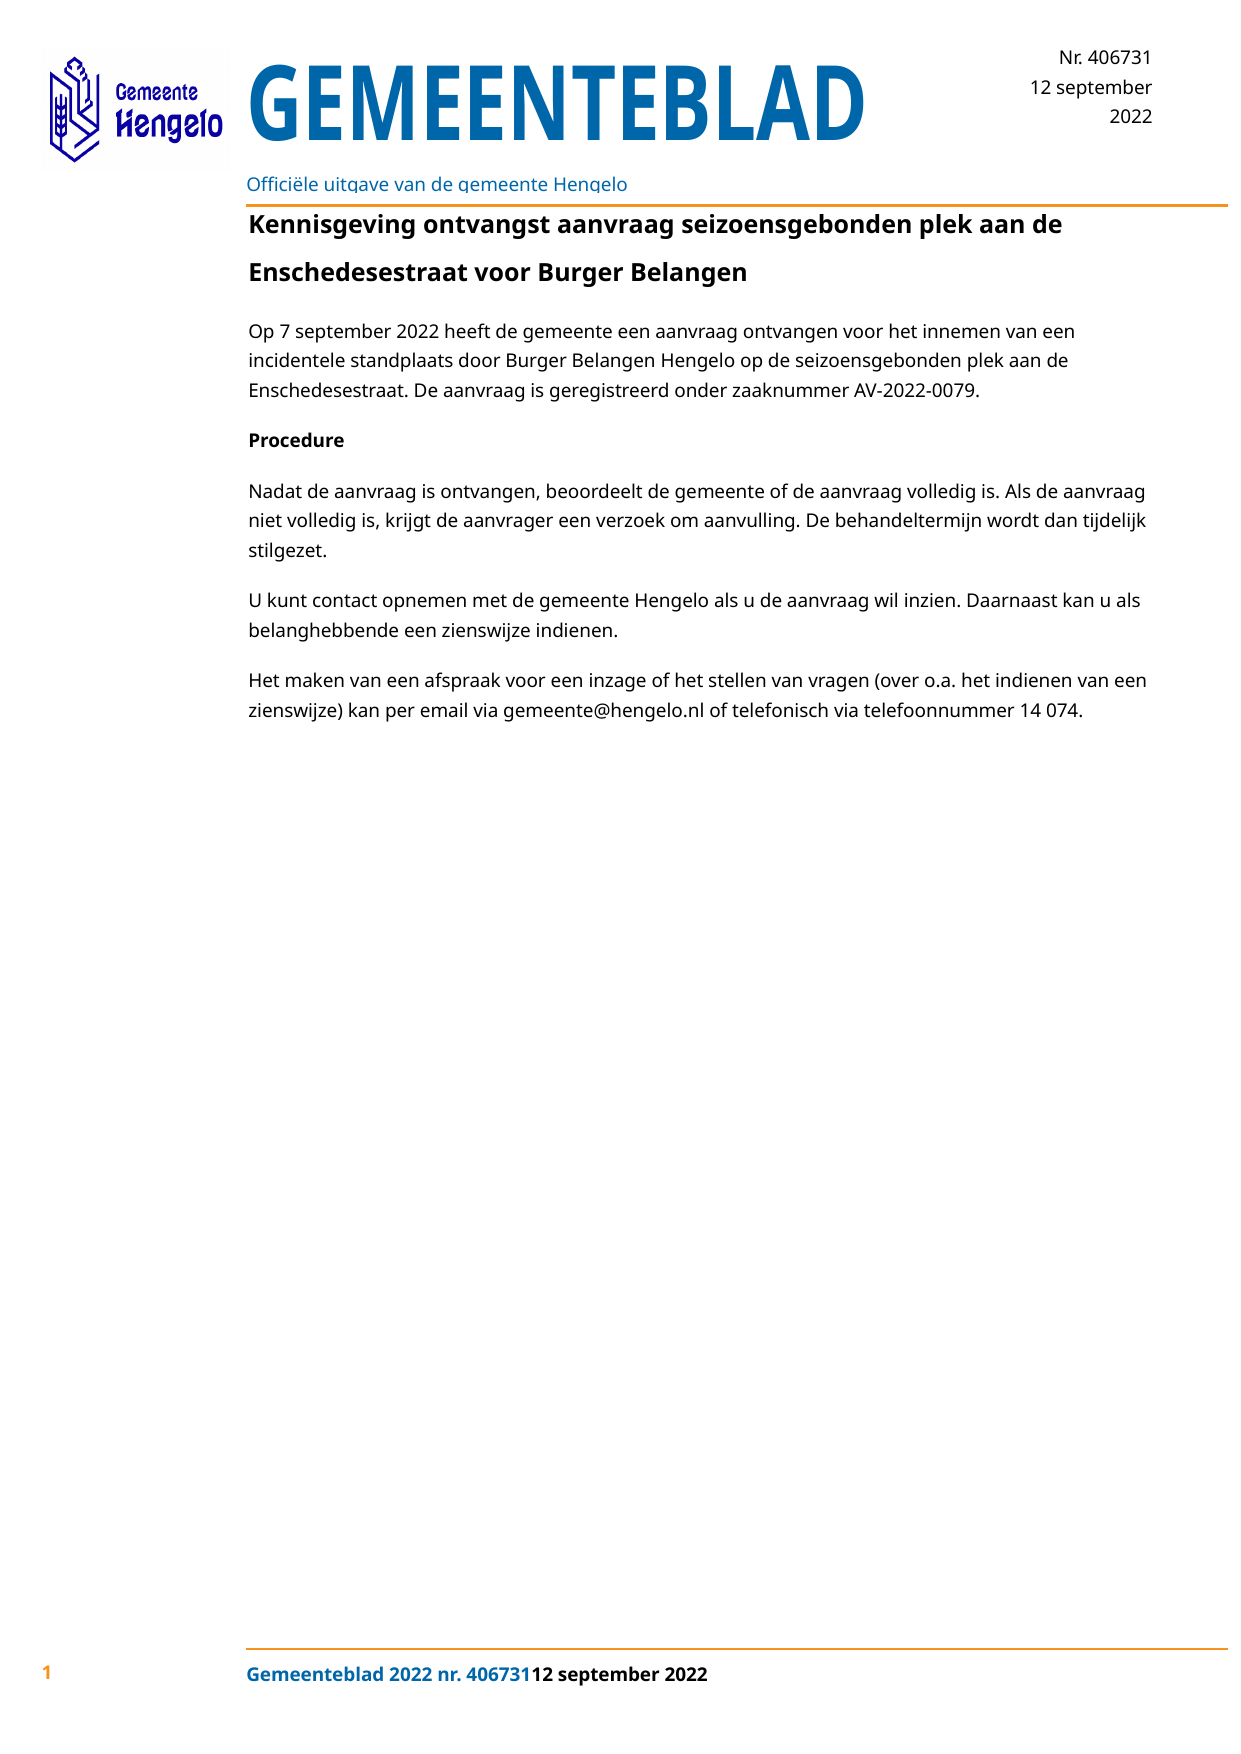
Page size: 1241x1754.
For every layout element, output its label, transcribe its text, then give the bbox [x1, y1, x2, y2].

text Procedure [248, 427, 1152, 453]
picture [41, 47, 231, 172]
text Kennisgeving ontvangst aanvraag seizoensgebonden plek aan de Enschedesestraat voor Burger Belangen [248, 207, 1152, 288]
text Op 7 september 2022 heeft de gemeente een aanvraag ontvangen voor het innemen van een incidentele standplaats door Burger Belangen Hengelo op de seizoensgebonden plek aan de Enschedesestraat. De aanvraag is geregistreerd onder zaaknummer AV-2022-0079. [248, 318, 1152, 403]
text U kunt contact opnemen met de gemeente Hengelo als u de aanvraag wil inzien. Daarnaast kan u als belanghebbende een zienswijze indienen. [248, 587, 1152, 643]
text Het maken van een afspraak voor een inzage of het stellen van vragen (over o.a. het indienen van een zienswijze) kan per email via gemeente@hengelo.nl of telefonisch via telefoonnummer 14 074. [248, 667, 1152, 723]
text Nadat de aanvraag is ontvangen, beoordeelt de gemeente of de aanvraag volledig is. Als de aanvraag niet volledig is, krijgt de aanvrager een verzoek om aanvulling. De behandeltermijn wordt dan tijdelijk stilgezet. [248, 478, 1152, 563]
